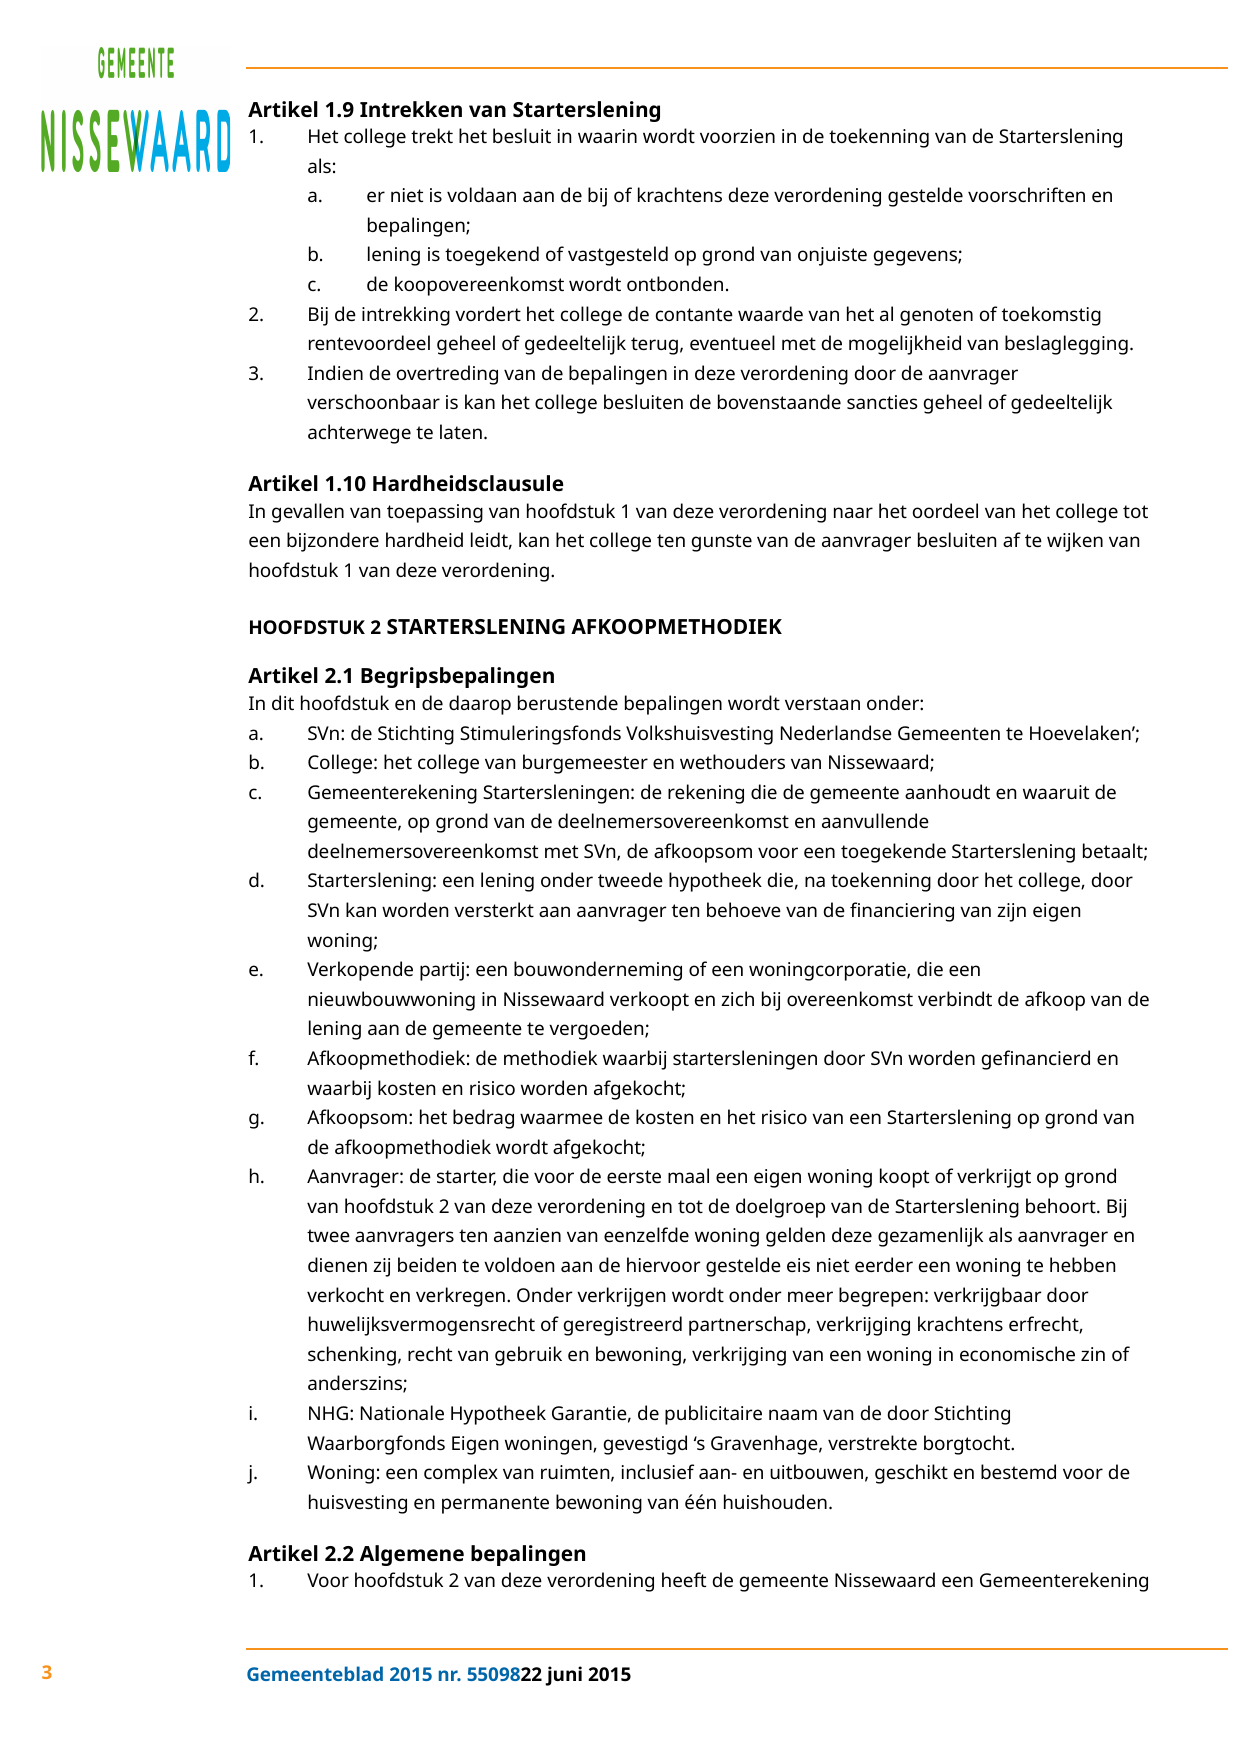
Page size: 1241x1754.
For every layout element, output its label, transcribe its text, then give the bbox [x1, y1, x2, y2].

text Artikel 1.10 Hardheidsclausule [248, 469, 1152, 498]
picture [176, 157, 187, 172]
picture [41, 47, 231, 172]
text Artikel 1.9 Intrekken van Starterslening [248, 95, 1152, 123]
list Bij de intrekking vordert het college de contante waarde van het al genoten of toekomstig rentevoordeel geheel of gedeeltelijk terug, eventueel met de mogelijkheid van beslaglegging. [248, 301, 1152, 356]
list Aanvrager: de starter, die voor de eerste maal een eigen woning koopt of verkrijgt op grond van hoofdstuk 2 van deze verordening en tot de doelgroep van de Starterslening behoort. Bij twee aanvragers ten aanzien van eenzelfde woning gelden deze gezamenlijk als aanvrager en dienen zij beiden te voldoen aan de hiervoor gestelde eis niet eerder een woning te hebben verkocht en verkregen. Onder verkrijgen wordt onder meer begrepen: verkrijgbaar door huwelijksvermogensrecht of geregistreerd partnerschap, verkrijging krachtens erfrecht, schenking, recht van gebruik en bewoning, verkrijging van een woning in economische zin of anderszins; [248, 1163, 1152, 1396]
list Starterslening: een lening onder tweede hypotheek die, na toekenning door het college, door SVn kan worden versterkt aan aanvrager ten behoeve van de financiering van zijn eigen woning; [248, 868, 1152, 952]
list Gemeenterekening Startersleningen: de rekening die de gemeente aanhoudt en waaruit de gemeente, op grond van de deelnemersovereenkomst en aanvullende deelnemersovereenkomst met SVn, de afkoopsom voor een toegekende Starterslening betaalt; [248, 779, 1152, 864]
text In dit hoofdstuk en de daarop berustende bepalingen wordt verstaan onder: [248, 690, 1152, 716]
text HOOFDSTUK 2 STARTERSLENING AFKOOPMETHODIEK [248, 612, 1152, 641]
text Artikel 2.1 Begripsbepalingen [248, 662, 1152, 690]
list SVn: de Stichting Stimuleringsfonds Volkshuisvesting Nederlandse Gemeenten te Hoevelaken’; [248, 720, 1152, 745]
list Verkopende partij: een bouwonderneming of een woningcorporatie, die een nieuwbouwwoning in Nissewaard verkoopt en zich bij overeenkomst verbindt de afkoop van de lening aan de gemeente te vergoeden; [248, 956, 1152, 1041]
picture [200, 151, 206, 172]
list NHG: Nationale Hypotheek Garantie, de publicitaire naam van de door Stichting Waarborgfonds Eigen woningen, gevestigd ‘s Gravenhage, verstrekte borgtocht. [248, 1400, 1152, 1455]
list Het college trekt het besluit in waarin wordt voorzien in de toekenning van de Starterslening als: [248, 123, 1152, 178]
text In gevallen van toepassing van hoofdstuk 1 van deze verordening naar het oordeel van het college tot een bijzondere hardheid leidt, kan het college ten gunste van de aanvrager besluiten af te wijken van hoofdstuk 1 van deze verordening. [248, 498, 1152, 583]
list Woning: een complex van ruimten, inclusief aan- en uitbouwen, geschikt en bestemd voor de huisvesting en permanente bewoning van één huishouden. [248, 1459, 1152, 1514]
picture [154, 157, 165, 172]
list lening is toegekend of vastgesteld op grond van onjuiste gegevens; [307, 242, 1152, 267]
list de koopovereenkomst wordt ontbonden. [307, 271, 1152, 297]
list Voor hoofdstuk 2 van deze verordening heeft de gemeente Nissewaard een Gemeenterekening [248, 1568, 1152, 1593]
text Artikel 2.2 Algemene bepalingen [248, 1539, 1152, 1568]
picture [222, 122, 227, 160]
picture [201, 122, 206, 138]
list Afkoopmethodiek: de methodiek waarbij startersleningen door SVn worden gefinancierd en waarbij kosten en risico worden afgekocht; [248, 1045, 1152, 1100]
list Afkoopsom: het bedrag waarmee de kosten en het risico van een Starterslening op grond van de afkoopmethodiek wordt afgekocht; [248, 1104, 1152, 1159]
list College: het college van burgemeester en wethouders van Nissewaard; [248, 749, 1152, 775]
list Indien de overtreding van de bepalingen in deze verordening door de aanvrager verschoonbaar is kan het college besluiten de bovenstaande sancties geheel of gedeeltelijk achterwege te laten. [248, 360, 1152, 445]
list er niet is voldaan aan de bij of krachtens deze verordening gestelde voorschriften en bepalingen; [307, 182, 1152, 238]
